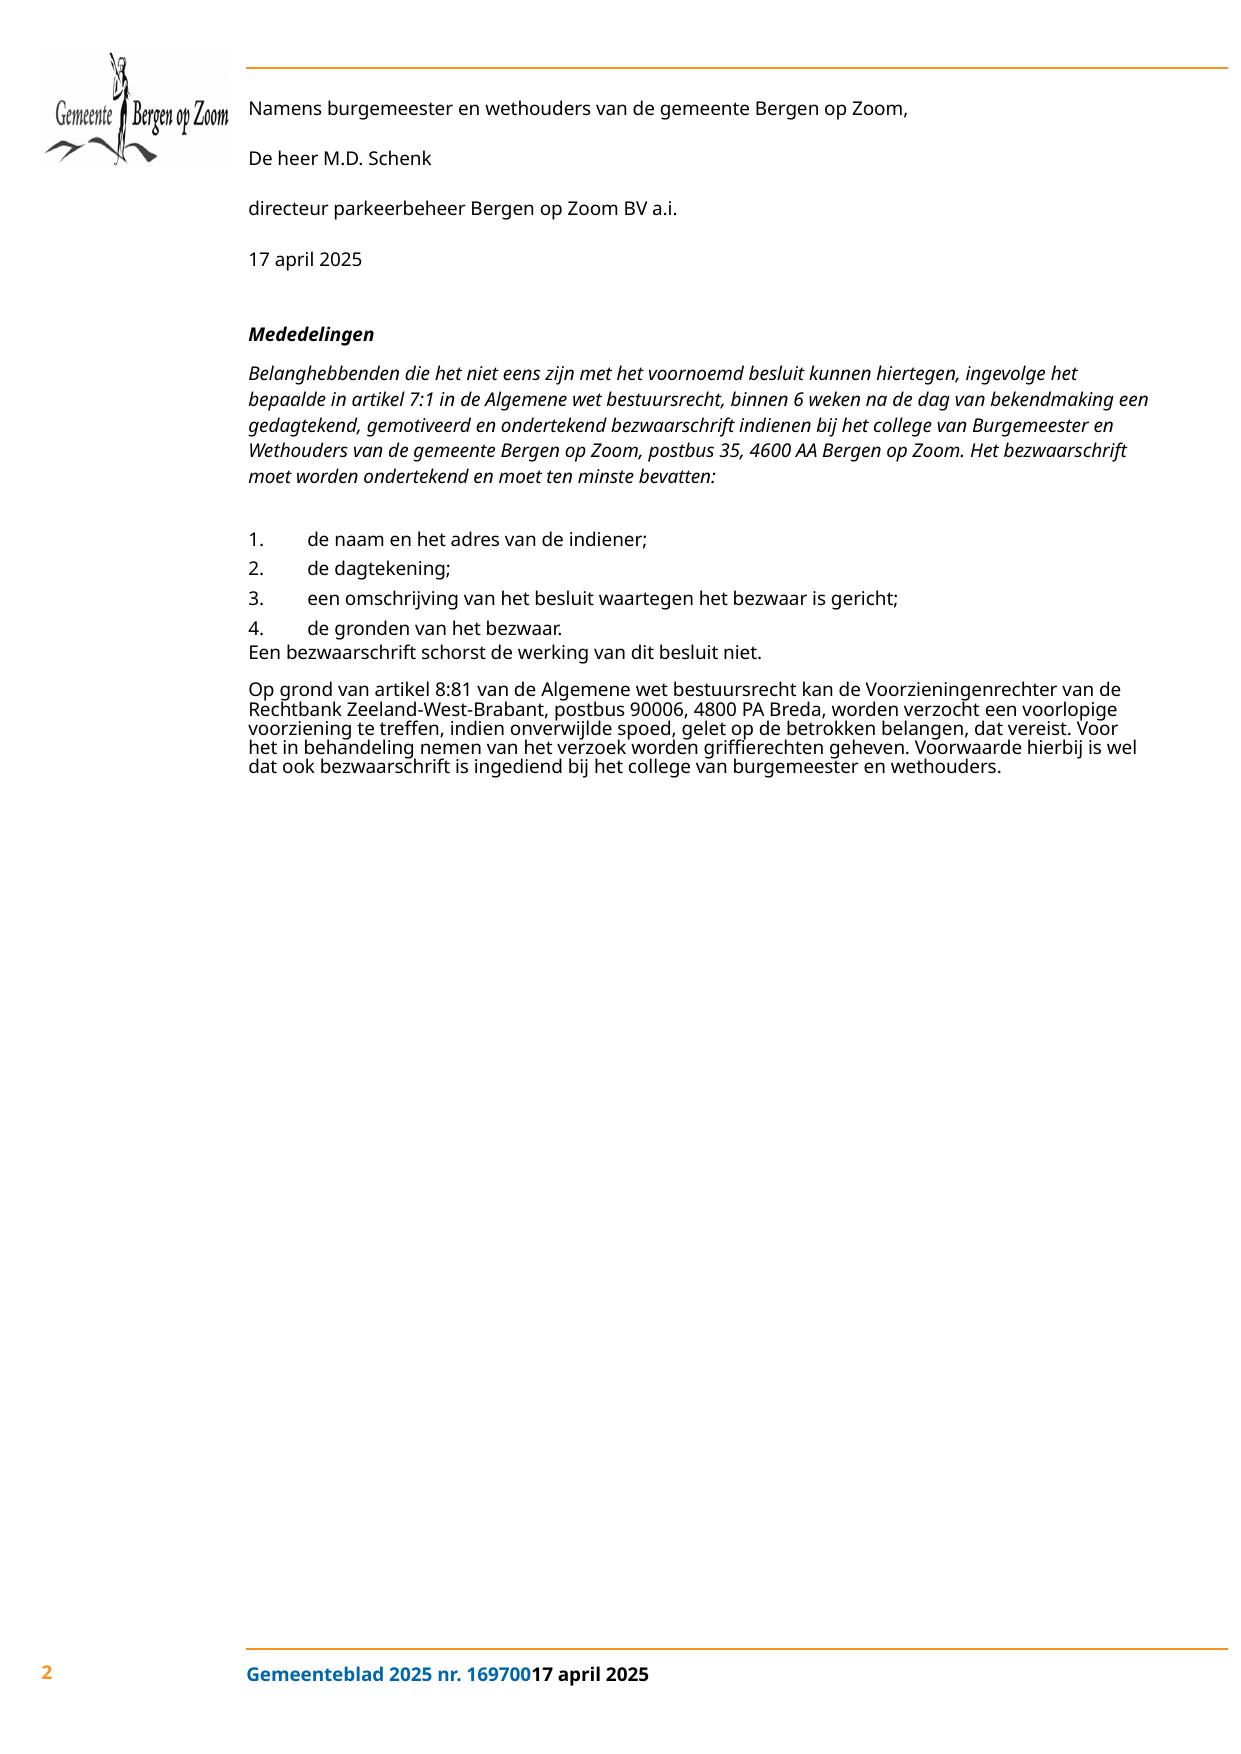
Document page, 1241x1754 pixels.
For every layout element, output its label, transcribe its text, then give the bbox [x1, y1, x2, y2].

list de dagtekening; [248, 556, 1152, 581]
list de gronden van het bezwaar. [248, 615, 1152, 640]
text Belanghebbenden die het niet eens zijn met het voornoemd besluit kunnen hiertegen, ingevolge het bepaalde in artikel 7:1 in de Algemene wet bestuursrecht, binnen 6 weken na de dag van bekendmaking een gedagtekend, gemotiveerd en ondertekend bezwaarschrift indienen bij het college van Burgemeester en Wethouders van de gemeente Bergen op Zoom, postbus 35, 4600 AA Bergen op Zoom. Het bezwaarschrift moet worden ondertekend en moet ten minste bevatten: [248, 360, 1152, 489]
text Namens burgemeester en wethouders van de gemeente Bergen op Zoom, [248, 95, 1152, 121]
text Op grond van artikel 8:81 van de Algemene wet bestuursrecht kan de Voorzieningenrechter van de Rechtbank Zeeland-West-Brabant, postbus 90006, 4800 PA Breda, worden verzocht een voorlopige voorziening te treffen, indien onverwijlde spoed, gelet op de betrokken belangen, dat vereist. Voor het in behandeling nemen van het verzoek worden griffierechten geheven. Voorwaarde hierbij is wel dat ook bezwaarschrift is ingediend bij het college van burgemeester en wethouders. [248, 681, 1152, 778]
text Mededelingen [248, 321, 1152, 347]
text 17 april 2025 [248, 246, 1152, 272]
picture [41, 47, 231, 172]
list een omschrijving van het besluit waartegen het bezwaar is gericht; [248, 585, 1152, 611]
text De heer M.D. Schenk [248, 145, 1152, 171]
text Een bezwaarschrift schorst de werking van dit besluit niet. [248, 644, 1152, 663]
text directeur parkeerbeheer Bergen op Zoom BV a.i. [248, 196, 1152, 221]
list de naam en het adres van de indiener; [248, 526, 1152, 552]
